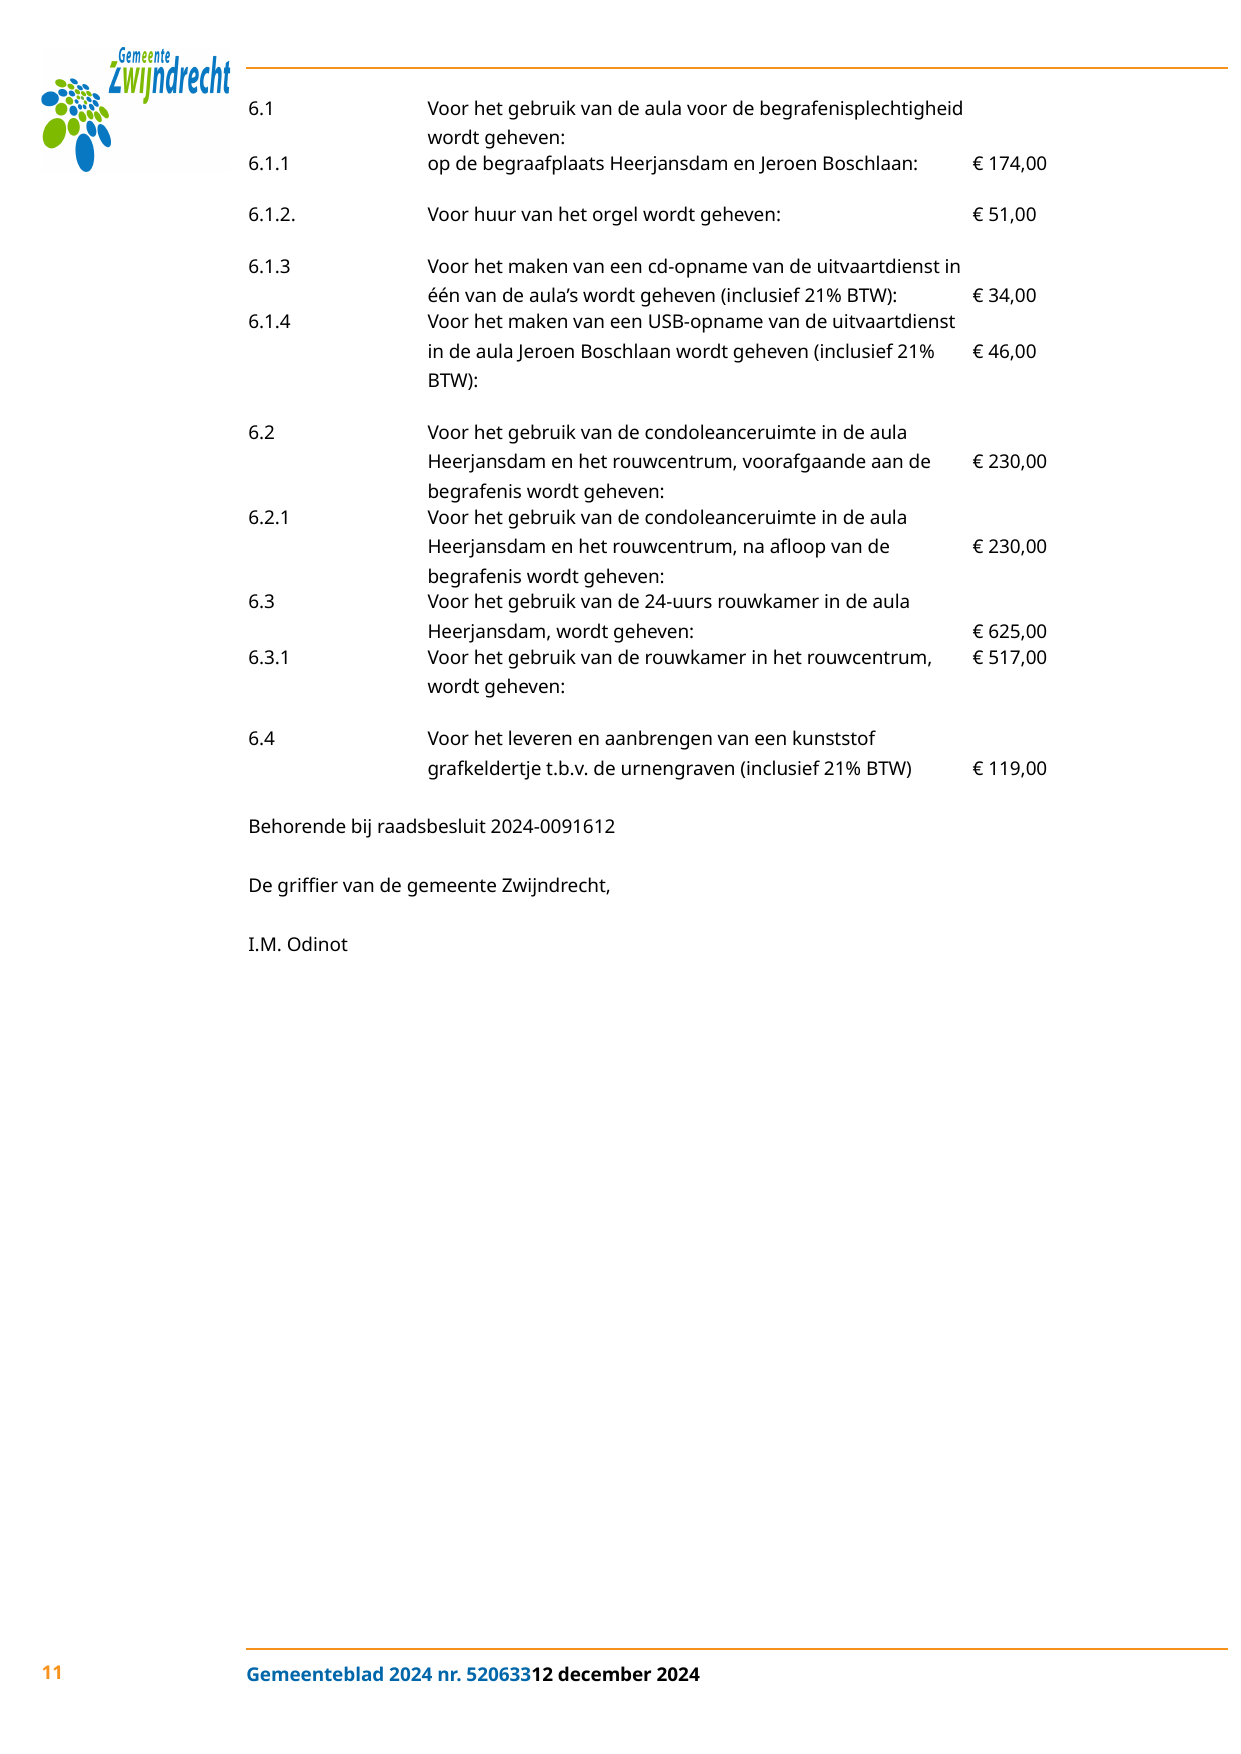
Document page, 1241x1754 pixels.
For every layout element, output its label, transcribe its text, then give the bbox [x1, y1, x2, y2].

table_cell [427, 699, 972, 725]
picture [41, 47, 231, 172]
table_cell [427, 176, 972, 202]
table_cell [248, 176, 427, 202]
table_cell € 625,00 [973, 589, 1152, 644]
table_cell op de begraafplaats Heerjansdam en Jeroen Boschlaan: [427, 150, 972, 176]
table_cell € 119,00 [973, 725, 1152, 780]
table_cell [248, 699, 427, 725]
table_cell 6.3 [248, 589, 427, 644]
text Behorende bij raadsbesluit 2024-0091612 [248, 813, 1152, 839]
table_cell [248, 393, 427, 419]
text I.M. Odinot [248, 932, 1152, 957]
table_cell € 230,00 [973, 419, 1152, 504]
table_cell 6.1.2. [248, 202, 427, 227]
table_cell 6.4 [248, 725, 427, 780]
table_cell 6.1 [248, 95, 427, 150]
table_cell Voor het maken van een USB-opname van de uitvaartdienst in de aula Jeroen Boschlaan wordt geheven (inclusief 21% BTW): [427, 308, 972, 393]
table_cell [427, 227, 972, 253]
table_cell Voor het gebruik van de condoleanceruimte in de aula Heerjansdam en het rouwcentrum, voorafgaande aan de begrafenis wordt geheven: [427, 419, 972, 504]
table_cell Voor het maken van een cd-opname van de uitvaartdienst in één van de aula’s wordt geheven (inclusief 21% BTW): [427, 253, 972, 308]
table_cell [248, 227, 427, 253]
table_cell Voor het gebruik van de condoleanceruimte in de aula Heerjansdam en het rouwcentrum, na afloop van de begrafenis wordt geheven: [427, 504, 972, 589]
table_cell € 46,00 [973, 308, 1152, 393]
table_cell 6.2 [248, 419, 427, 504]
table_cell [973, 95, 1152, 150]
table_cell Voor het gebruik van de rouwkamer in het rouwcentrum, wordt geheven: [427, 644, 972, 699]
table_cell Voor het gebruik van de aula voor de begrafenisplechtigheid wordt geheven: [427, 95, 972, 150]
text De griffier van de gemeente Zwijndrecht, [248, 872, 1152, 898]
table_cell Voor het gebruik van de 24-uurs rouwkamer in de aula Heerjansdam, wordt geheven: [427, 589, 972, 644]
table_cell € 51,00 [973, 202, 1152, 227]
table_cell € 34,00 [973, 253, 1152, 308]
table_cell [973, 393, 1152, 419]
table_cell € 174,00 [973, 150, 1152, 176]
table_cell [973, 227, 1152, 253]
table_cell [973, 699, 1152, 725]
table_cell [427, 393, 972, 419]
table_cell [973, 176, 1152, 202]
table_cell Voor huur van het orgel wordt geheven: [427, 202, 972, 227]
table_cell € 230,00 [973, 504, 1152, 589]
table_cell € 517,00 [973, 644, 1152, 699]
table_cell 6.1.3 [248, 253, 427, 308]
table_cell 6.1.4 [248, 308, 427, 393]
table_cell Voor het leveren en aanbrengen van een kunststof grafkeldertje t.b.v. de urnengraven (inclusief 21% BTW) [427, 725, 972, 780]
table_cell 6.2.1 [248, 504, 427, 589]
table_cell 6.1.1 [248, 150, 427, 176]
table_cell 6.3.1 [248, 644, 427, 699]
